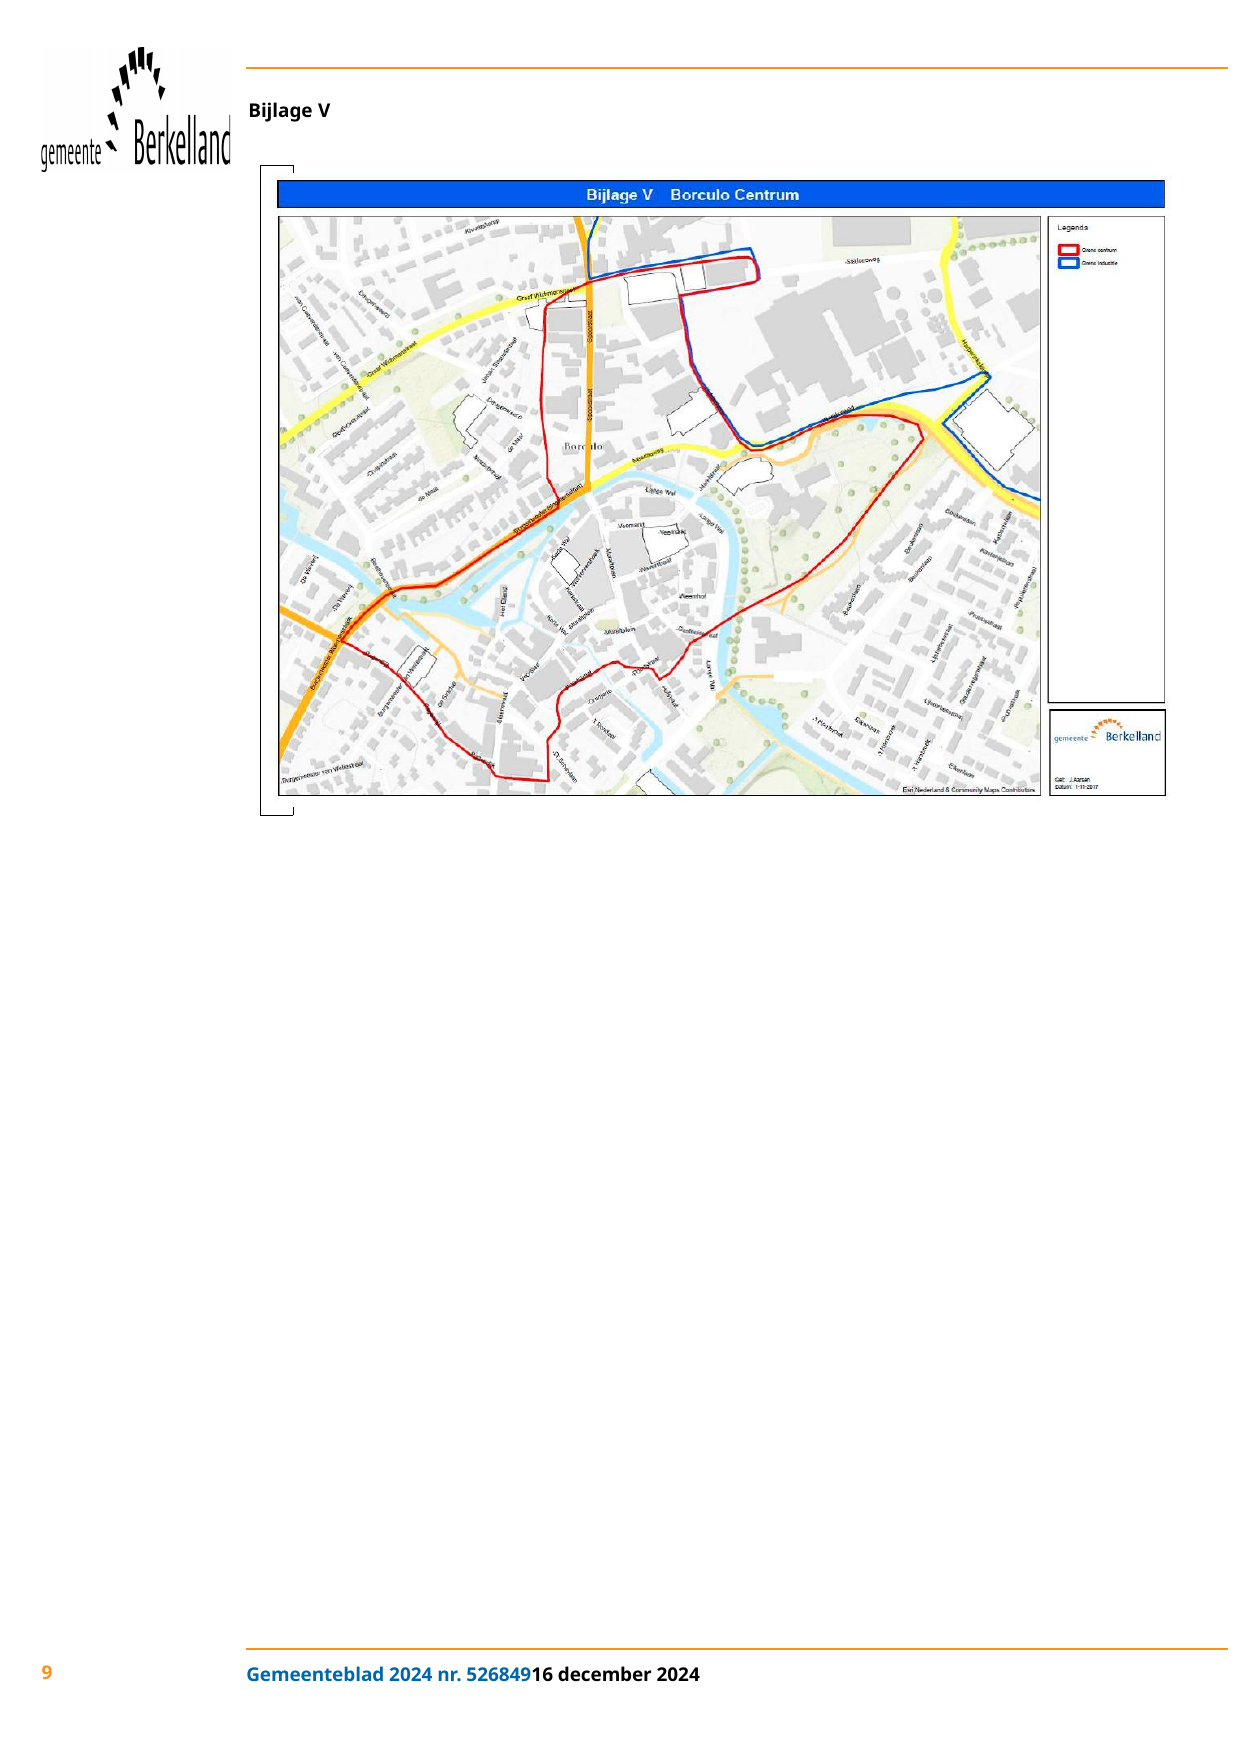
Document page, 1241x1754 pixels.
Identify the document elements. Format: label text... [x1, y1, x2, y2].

picture [268, 173, 1173, 807]
picture [41, 47, 231, 172]
text Bijlage V [248, 95, 1152, 123]
